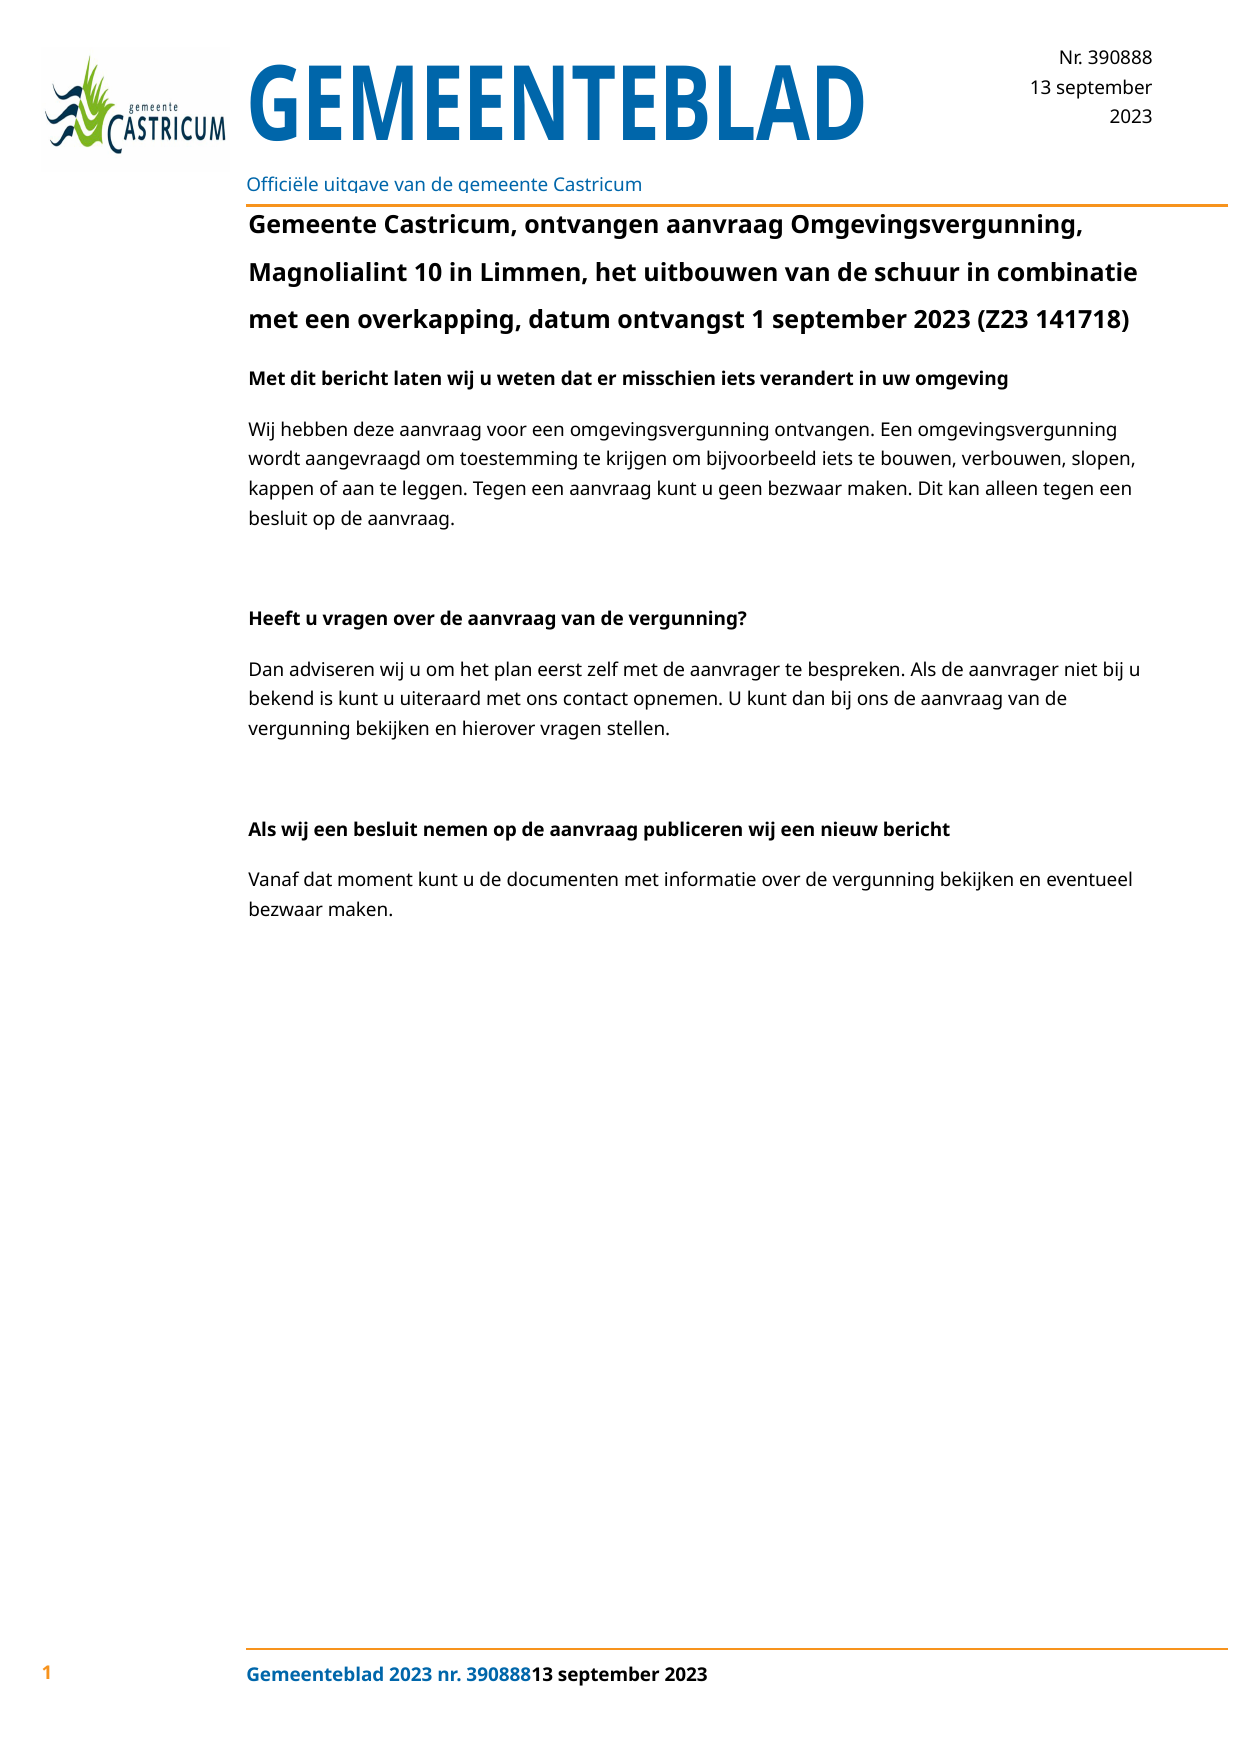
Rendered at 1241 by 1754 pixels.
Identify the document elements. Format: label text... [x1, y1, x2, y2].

text Vanaf dat moment kunt u de documenten met informatie over de vergunning bekijken en eventueel bezwaar maken. [248, 866, 1152, 922]
text Dan adviseren wij u om het plan eerst zelf met de aanvrager te bespreken. Als de aanvrager niet bij u bekend is kunt u uiteraard met ons contact opnemen. U kunt dan bij ons de aanvraag van de vergunning bekijken en hierover vragen stellen. [248, 656, 1152, 741]
picture [41, 47, 231, 172]
text Met dit bericht laten wij u weten dat er misschien iets verandert in uw omgeving [248, 366, 1152, 391]
text Gemeente Castricum, ontvangen aanvraag Omgevingsvergunning, Magnolialint 10 in Limmen, het uitbouwen van de schuur in combinatie met een overkapping, datum ontvangst 1 september 2023 (Z23 141718) [248, 207, 1152, 336]
text Als wij een besluit nemen op de aanvraag publiceren wij een nieuw bericht [248, 816, 1152, 842]
text Heeft u vragen over de aanvraag van de vergunning? [248, 606, 1152, 631]
text Wij hebben deze aanvraag voor een omgevingsvergunning ontvangen. Een omgevingsvergunning wordt aangevraagd om toestemming te krijgen om bijvoorbeeld iets te bouwen, verbouwen, slopen, kappen of aan te leggen. Tegen een aanvraag kunt u geen bezwaar maken. Dit kan alleen tegen een besluit op de aanvraag. [248, 416, 1152, 530]
